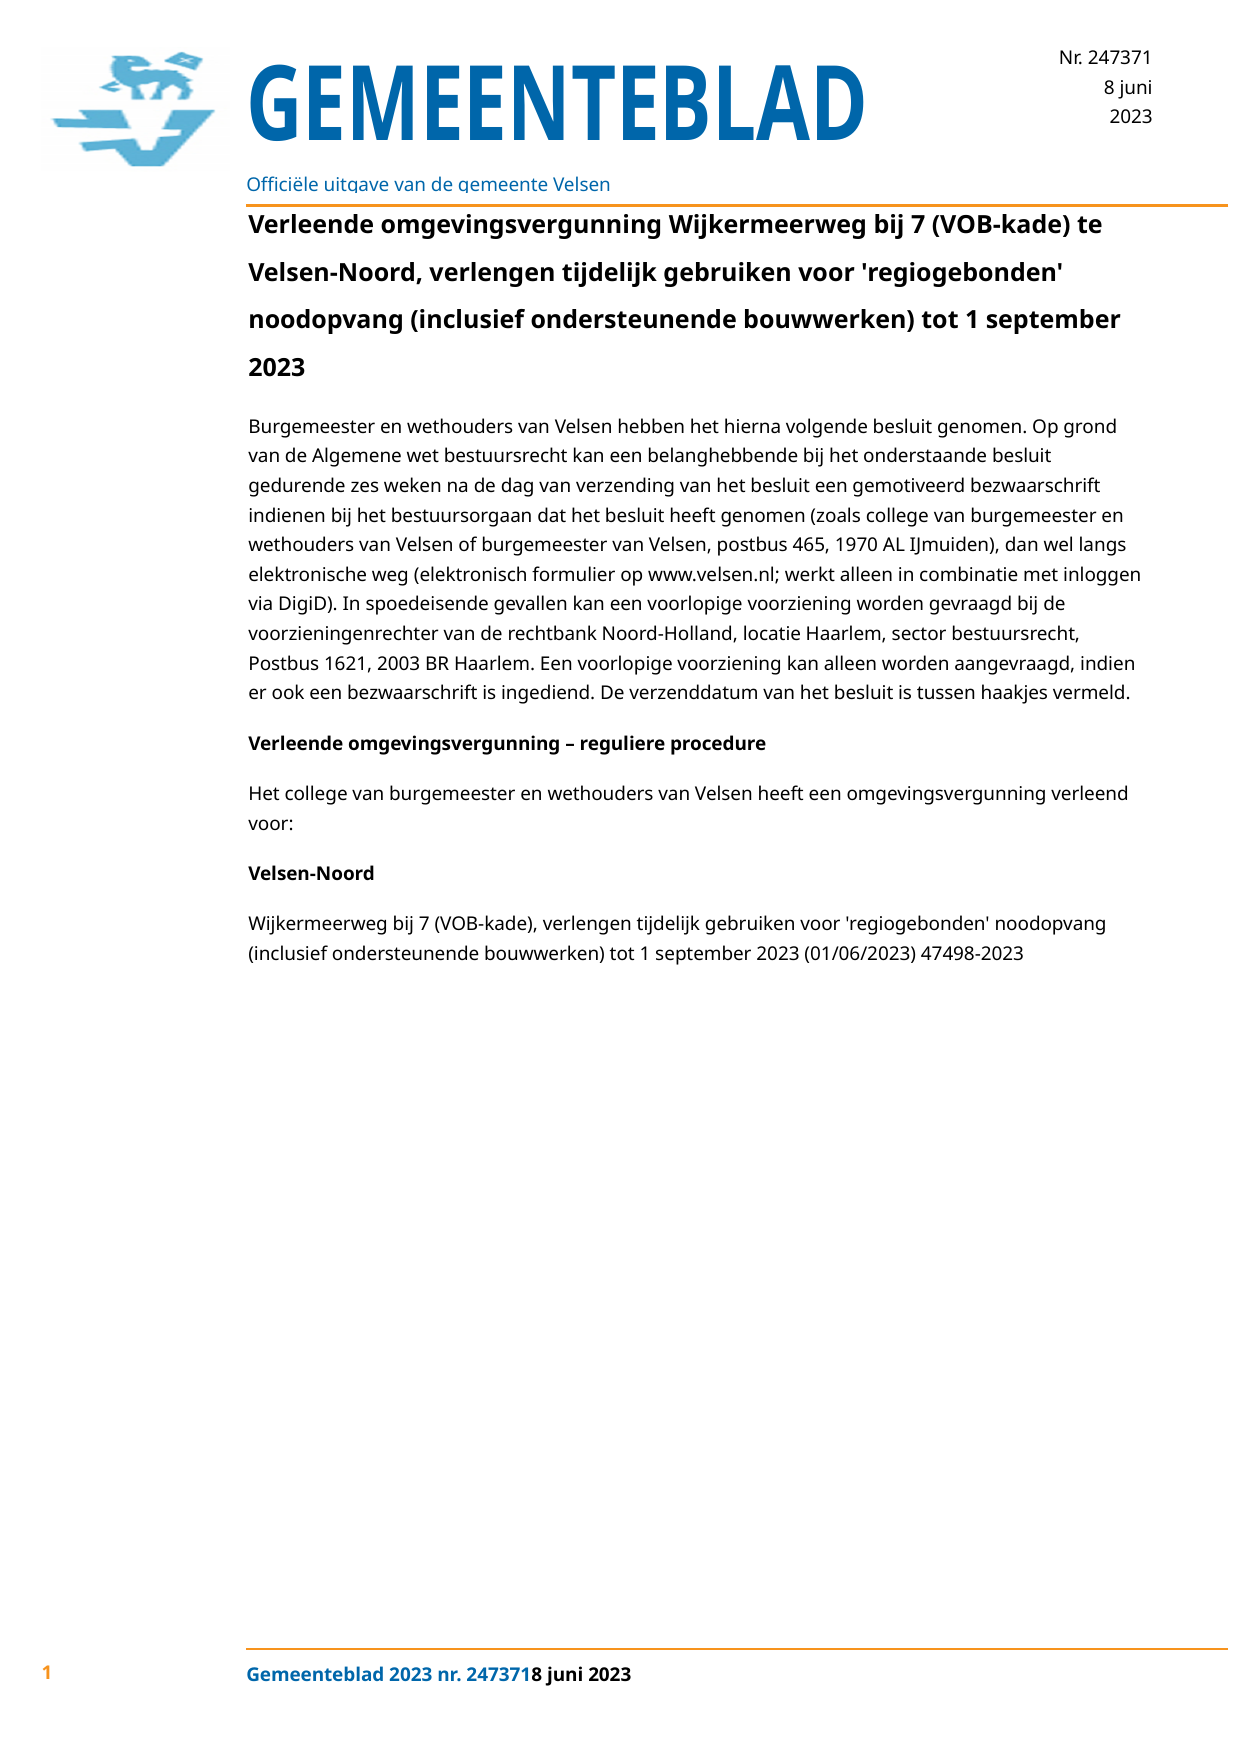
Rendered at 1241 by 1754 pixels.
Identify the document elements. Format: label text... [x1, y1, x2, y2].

text Verleende omgevingsvergunning Wijkermeerweg bij 7 (VOB-kade) te Velsen-Noord, verlengen tijdelijk gebruiken voor 'regiogebonden' noodopvang (inclusief ondersteunende bouwwerken) tot 1 september 2023 [248, 207, 1152, 384]
text Burgemeester en wethouders van Velsen hebben het hierna volgende besluit genomen. Op grond van de Algemene wet bestuursrecht kan een belanghebbende bij het onderstaande besluit gedurende zes weken na de dag van verzending van het besluit een gemotiveerd bezwaarschrift indienen bij het bestuursorgaan dat het besluit heeft genomen (zoals college van burgemeester en wethouders van Velsen of burgemeester van Velsen, postbus 465, 1970 AL IJmuiden), dan wel langs elektronische weg (elektronisch formulier op www.velsen.nl; werkt alleen in combinatie met inloggen via DigiD). In spoedeisende gevallen kan een voorlopige voorziening worden gevraagd bij de voorzieningenrechter van de rechtbank Noord-Holland, locatie Haarlem, sector bestuursrecht, Postbus 1621, 2003 BR Haarlem. Een voorlopige voorziening kan alleen worden aangevraagd, indien er ook een bezwaarschrift is ingediend. De verzenddatum van het besluit is tussen haakjes vermeld. [248, 413, 1152, 705]
text Verleende omgevingsvergunning – reguliere procedure [248, 730, 1152, 756]
text Velsen-Noord [248, 860, 1152, 886]
text Het college van burgemeester en wethouders van Velsen heeft een omgevingsvergunning verleend voor: [248, 780, 1152, 836]
picture [41, 47, 231, 172]
text Wijkermeerweg bij 7 (VOB-kade), verlengen tijdelijk gebruiken voor 'regiogebonden' noodopvang (inclusief ondersteunende bouwwerken) tot 1 september 2023 (01/06/2023) 47498-2023 [248, 911, 1152, 966]
